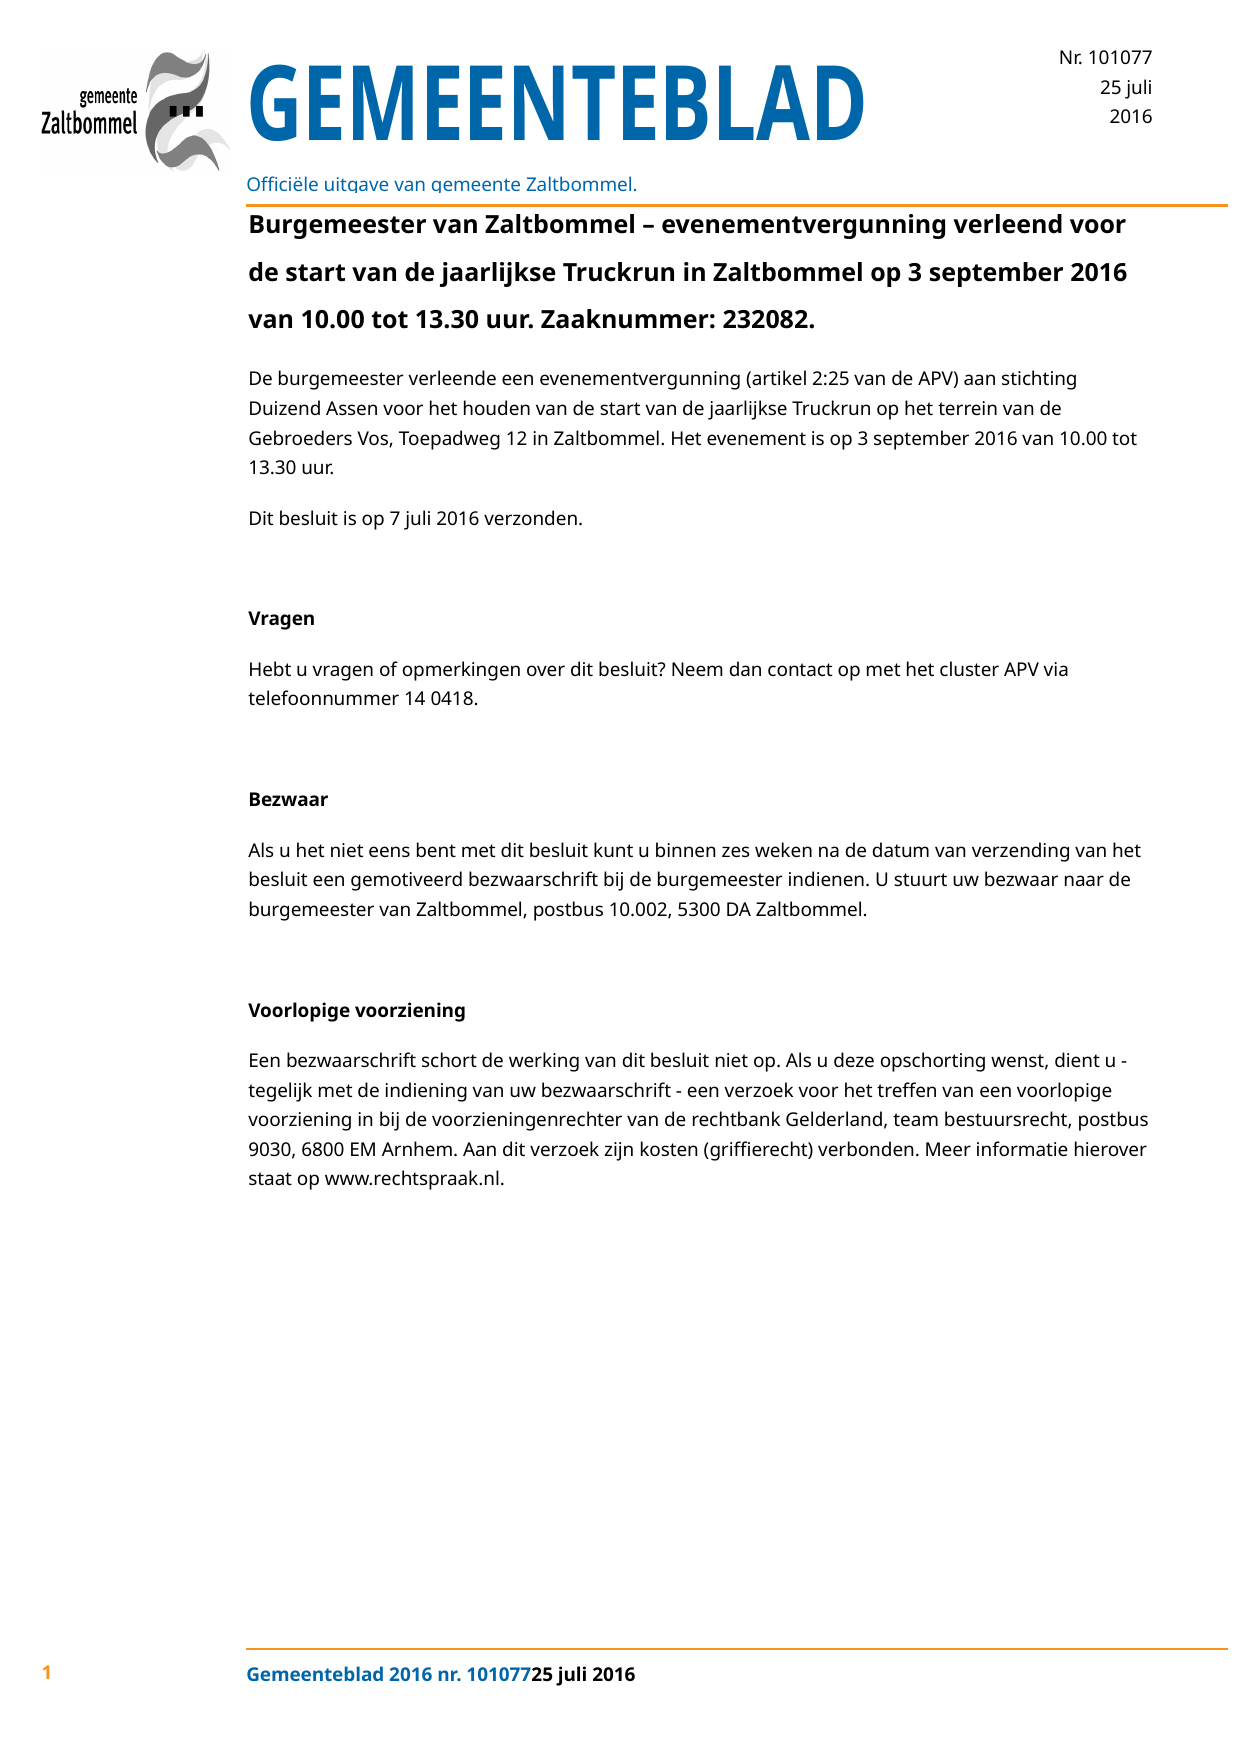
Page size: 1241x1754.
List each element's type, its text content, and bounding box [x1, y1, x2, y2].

text Vragen [248, 606, 1152, 631]
text Dit besluit is op 7 juli 2016 verzonden. [248, 505, 1152, 530]
text Bezwaar [248, 786, 1152, 812]
text Voorlopige voorziening [248, 997, 1152, 1022]
text Hebt u vragen of opmerkingen over dit besluit? Neem dan contact op met het cluster APV via telefoonnummer 14 0418. [248, 656, 1152, 711]
text Burgemeester van Zaltbommel – evenementvergunning verleend voor de start van de jaarlijkse Truckrun in Zaltbommel op 3 september 2016 van 10.00 tot 13.30 uur. Zaaknummer: 232082. [248, 207, 1152, 336]
text De burgemeester verleende een evenementvergunning (artikel 2:25 van de APV) aan stichting Duizend Assen voor het houden van de start van de jaarlijkse Truckrun op het terrein van de Gebroeders Vos, Toepadweg 12 in Zaltbommel. Het evenement is op 3 september 2016 van 10.00 tot 13.30 uur. [248, 366, 1152, 480]
text Als u het niet eens bent met dit besluit kunt u binnen zes weken na de datum van verzending van het besluit een gemotiveerd bezwaarschrift bij de burgemeester indienen. U stuurt uw bezwaar naar de burgemeester van Zaltbommel, postbus 10.002, 5300 DA Zaltbommel. [248, 837, 1152, 922]
text Een bezwaarschrift schort de werking van dit besluit niet op. Als u deze opschorting wenst, dient u - tegelijk met de indiening van uw bezwaarschrift - een verzoek voor het treffen van een voorlopige voorziening in bij de voorzieningenrechter van de rechtbank Gelderland, team bestuursrecht, postbus 9030, 6800 EM Arnhem. Aan dit verzoek zijn kosten (griffierecht) verbonden. Meer informatie hierover staat op www.rechtspraak.nl. [248, 1047, 1152, 1191]
picture [41, 47, 231, 172]
